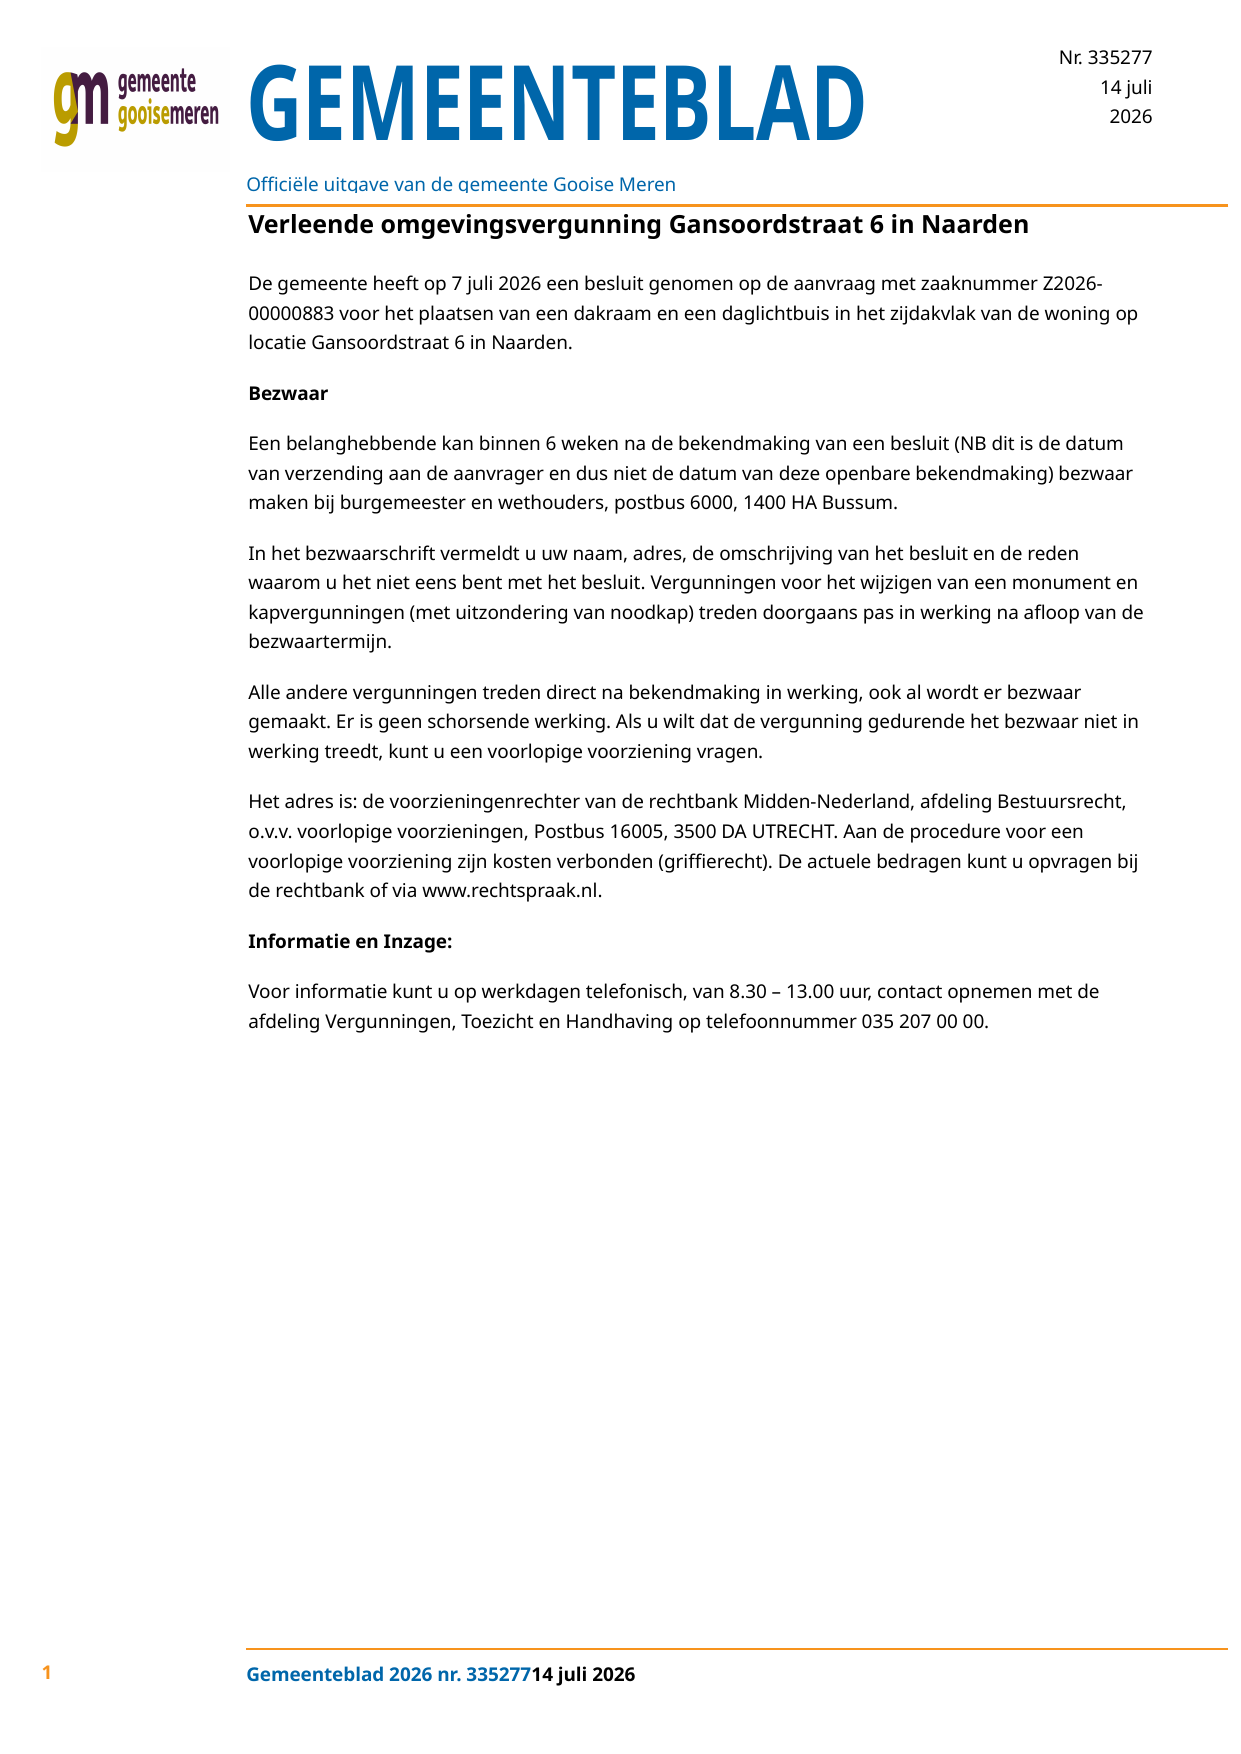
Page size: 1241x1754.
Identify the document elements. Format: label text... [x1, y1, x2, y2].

picture [41, 47, 231, 172]
text Verleende omgevingsvergunning Gansoordstraat 6 in Naarden [248, 207, 1152, 241]
text Voor informatie kunt u op werkdagen telefonisch, van 8.30 – 13.00 uur, contact opnemen met de afdeling Vergunningen, Toezicht en Handhaving op telefoonnummer 035 207 00 00. [248, 978, 1152, 1033]
text Bezwaar [248, 380, 1152, 406]
text Het adres is: de voorzieningenrechter van de rechtbank Midden-Nederland, afdeling Bestuursrecht, o.v.v. voorlopige voorzieningen, Postbus 16005, 3500 DA UTRECHT. Aan de procedure voor een voorlopige voorziening zijn kosten verbonden (griffierecht). De actuele bedragen kunt u opvragen bij de rechtbank of via www.rechtspraak.nl. [248, 789, 1152, 903]
text Informatie en Inzage: [248, 928, 1152, 953]
text In het bezwaarschrift vermeldt u uw naam, adres, de omschrijving van het besluit en de reden waarom u het niet eens bent met het besluit. Vergunningen voor het wijzigen van een monument en kapvergunningen (met uitzondering van noodkap) treden doorgaans pas in werking na afloop van de bezwaartermijn. [248, 540, 1152, 654]
text Een belanghebbende kan binnen 6 weken na de bekendmaking van een besluit (NB dit is de datum van verzending aan de aanvrager en dus niet de datum van deze openbare bekendmaking) bezwaar maken bij burgemeester en wethouders, postbus 6000, 1400 HA Bussum. [248, 430, 1152, 515]
text Alle andere vergunningen treden direct na bekendmaking in werking, ook al wordt er bezwaar gemaakt. Er is geen schorsende werking. Als u wilt dat de vergunning gedurende het bezwaar niet in werking treedt, kunt u een voorlopige voorziening vragen. [248, 679, 1152, 764]
text De gemeente heeft op 7 juli 2026 een besluit genomen op de aanvraag met zaaknummer Z2026-00000883 voor het plaatsen van een dakraam en een daglichtbuis in het zijdakvlak van de woning op locatie Gansoordstraat 6 in Naarden. [248, 270, 1152, 355]
